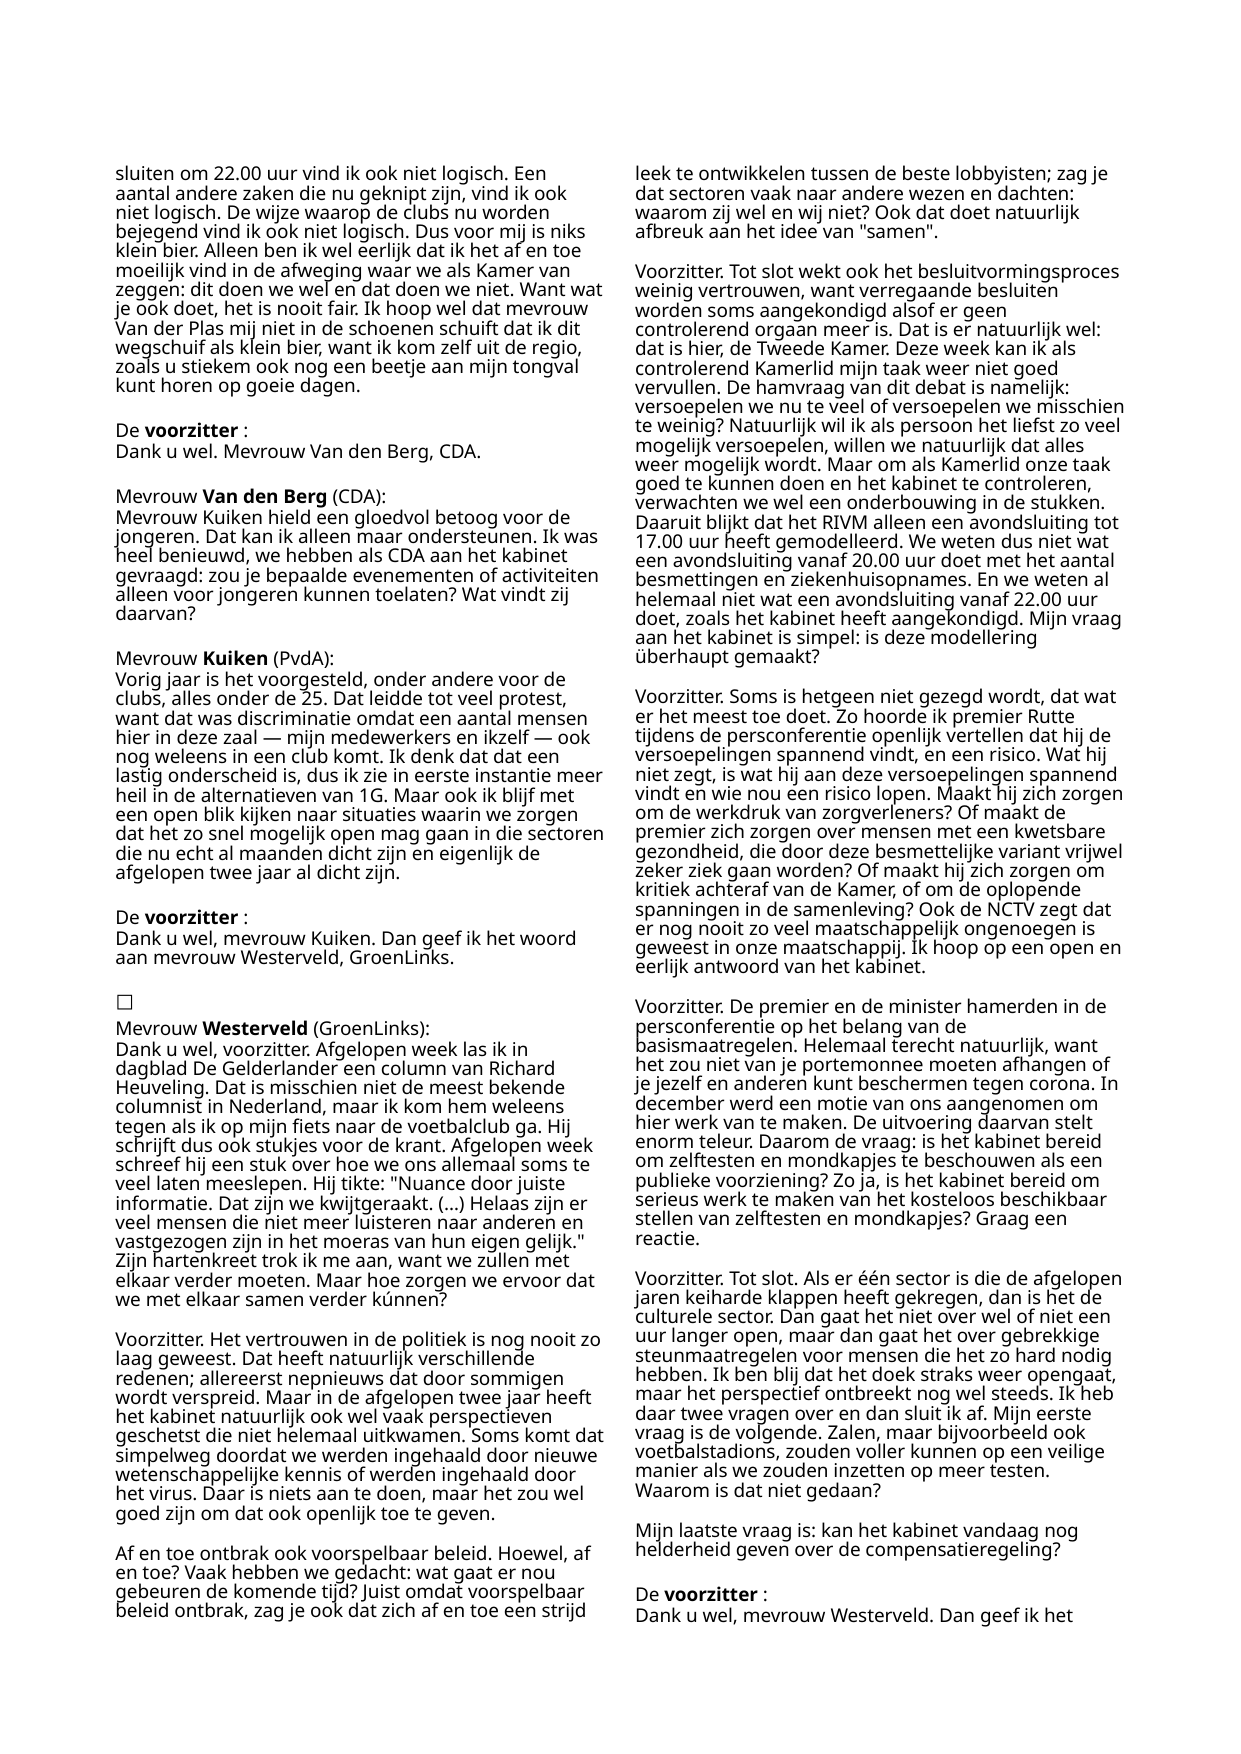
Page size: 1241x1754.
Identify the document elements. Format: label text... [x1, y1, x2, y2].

text Vorig jaar is het voorgesteld, onder andere voor de clubs, alles onder de 25. Dat leidde tot veel protest, want dat was discriminatie omdat een aantal mensen hier in deze zaal — mijn medewerkers en ikzelf — ook nog weleens in een club komt. Ik denk dat dat een lastig onderscheid is, dus ik zie in eerste instantie meer heil in de alternatieven van 1G. Maar ook ik blijf met een open blik kijken naar situaties waarin we zorgen dat het zo snel mogelijk open mag gaan in die sectoren die nu echt al maanden dicht zijn en eigenlijk de afgelopen twee jaar al dicht zijn. [115, 671, 605, 883]
text De voorzitter : [115, 904, 605, 930]
text Mijn laatste vraag is: kan het kabinet vandaag nog helderheid geven over de compensatieregeling? [635, 1522, 1125, 1560]
text Mevrouw Kuiken (PvdA): [115, 645, 605, 671]
text Voorzitter. Tot slot. Als er één sector is die de afgelopen jaren keiharde klappen heeft gekregen, dan is het de culturele sector. Dan gaat het niet over wel of niet een uur langer open, maar dan gaat het over gebrekkige steunmaatregelen voor mensen die het zo hard nodig hebben. Ik ben blij dat het doek straks weer opengaat, maar het perspectief ontbreekt nog wel steeds. Ik heb daar twee vragen over en dan sluit ik af. Mijn eerste vraag is de volgende. Zalen, maar bijvoorbeeld ook voetbalstadions, zouden voller kunnen op een veilige manier als we zouden inzetten op meer testen. Waarom is dat niet gedaan? [635, 1269, 1125, 1501]
text Dank u wel, mevrouw Kuiken. Dan geef ik het woord aan mevrouw Westerveld, GroenLinks. [115, 930, 605, 968]
text Voorzitter. Het vertrouwen in de politiek is nog nooit zo laag geweest. Dat heeft natuurlijk verschillende redenen; allereerst nepnieuws dat door sommigen wordt verspreid. Maar in de afgelopen twee jaar heeft het kabinet natuurlijk ook wel vaak perspectieven geschetst die niet helemaal uitkwamen. Soms komt dat simpelweg doordat we werden ingehaald door nieuwe wetenschappelijke kennis of werden ingehaald door het virus. Daar is niets aan te doen, maar het zou wel goed zijn om dat ook openlijk toe te geven. [115, 1331, 605, 1524]
text sluiten om 22.00 uur vind ik ook niet logisch. Een aantal andere zaken die nu geknipt zijn, vind ik ook niet logisch. De wijze waarop de clubs nu worden bejegend vind ik ook niet logisch. Dus voor mij is niks klein bier. Alleen ben ik wel eerlijk dat ik het af en toe moeilijk vind in de afweging waar we als Kamer van zeggen: dit doen we wel en dat doen we niet. Want wat je ook doet, het is nooit fair. Ik hoop wel dat mevrouw Van der Plas mij niet in de schoenen schuift dat ik dit wegschuif als klein bier, want ik kom zelf uit de regio, zoals u stiekem ook nog een beetje aan mijn tongval kunt horen op goeie dagen. [115, 165, 605, 397]
text De voorzitter : [115, 417, 605, 443]
text Dank u wel, mevrouw Westerveld. Dan geef ik het [635, 1607, 1125, 1626]
text Voorzitter. De premier en de minister hamerden in de persconferentie op het belang van de basismaatregelen. Helemaal terecht natuurlijk, want het zou niet van je portemonnee moeten afhangen of je jezelf en anderen kunt beschermen tegen corona. In december werd een motie van ons aangenomen om hier werk van te maken. De uitvoering daarvan stelt enorm teleur. Daarom de vraag: is het kabinet bereid om zelftesten en mondkapjes te beschouwen als een publieke voorziening? Zo ja, is het kabinet bereid om serieus werk te maken van het kosteloos beschikbaar stellen van zelftesten en mondkapjes? Graag een reactie. [635, 998, 1125, 1249]
text Mevrouw Kuiken hield een gloedvol betoog voor de jongeren. Dat kan ik alleen maar ondersteunen. Ik was heel benieuwd, we hebben als CDA aan het kabinet gevraagd: zou je bepaalde evenementen of activiteiten alleen voor jongeren kunnen toelaten? Wat vindt zij daarvan? [115, 509, 605, 624]
text Voorzitter. Soms is hetgeen niet gezegd wordt, dat wat er het meest toe doet. Zo hoorde ik premier Rutte tijdens de persconferentie openlijk vertellen dat hij de versoepelingen spannend vindt, en een risico. Wat hij niet zegt, is wat hij aan deze versoepelingen spannend vindt en wie nou een risico lopen. Maakt hij zich zorgen om de werkdruk van zorgverleners? Of maakt de premier zich zorgen over mensen met een kwetsbare gezondheid, die door deze besmettelijke variant vrijwel zeker ziek gaan worden? Of maakt hij zich zorgen om kritiek achteraf van de Kamer, of om de oplopende spanningen in de samenleving? Ook de NCTV zegt dat er nog nooit zo veel maatschappelijk ongenoegen is geweest in onze maatschappij. Ik hoop op een open en eerlijk antwoord van het kabinet. [635, 688, 1125, 978]
text Mevrouw Westerveld (GroenLinks): [115, 1015, 605, 1041]
text Dank u wel, voorzitter. Afgelopen week las ik in dagblad De Gelderlander een column van Richard Heuveling. Dat is misschien niet de meest bekende columnist in Nederland, maar ik kom hem weleens tegen als ik op mijn fiets naar de voetbalclub ga. Hij schrijft dus ook stukjes voor de krant. Afgelopen week schreef hij een stuk over hoe we ons allemaal soms te veel laten meeslepen. Hij tikte: "Nuance door juiste informatie. Dat zijn we kwijtgeraakt. (…) Helaas zijn er veel mensen die niet meer luisteren naar anderen en vastgezogen zijn in het moeras van hun eigen gelijk." Zijn hartenkreet trok ik me aan, want we zullen met elkaar verder moeten. Maar hoe zorgen we ervoor dat we met elkaar samen verder kúnnen? [115, 1041, 605, 1310]
text Dank u wel. Mevrouw Van den Berg, CDA. [115, 443, 605, 462]
text Mevrouw Van den Berg (CDA): [115, 483, 605, 509]
text Af en toe ontbrak ook voorspelbaar beleid. Hoewel, af en toe? Vaak hebben we gedacht: wat gaat er nou gebeuren de komende tijd? Juist omdat voorspelbaar beleid ontbrak, zag je ook dat zich af en toe een strijd [115, 1544, 605, 1622]
text Voorzitter. Tot slot wekt ook het besluitvormingsproces weinig vertrouwen, want verregaande besluiten worden soms aangekondigd alsof er geen controlerend orgaan meer is. Dat is er natuurlijk wel: dat is hier, de Tweede Kamer. Deze week kan ik als controlerend Kamerlid mijn taak weer niet goed vervullen. De hamvraag van dit debat is namelijk: versoepelen we nu te veel of versoepelen we misschien te weinig? Natuurlijk wil ik als persoon het liefst zo veel mogelijk versoepelen, willen we natuurlijk dat alles weer mogelijk wordt. Maar om als Kamerlid onze taak goed te kunnen doen en het kabinet te controleren, verwachten we wel een onderbouwing in de stukken. Daaruit blijkt dat het RIVM alleen een avondsluiting tot 17.00 uur heeft gemodelleerd. We weten dus niet wat een avondsluiting vanaf 20.00 uur doet met het aantal besmettingen en ziekenhuisopnames. En we weten al helemaal niet wat een avondsluiting vanaf 22.00 uur doet, zoals het kabinet heeft aangekondigd. Mijn vraag aan het kabinet is simpel: is deze modellering überhaupt gemaakt? [635, 263, 1125, 668]
text De voorzitter : [635, 1581, 1125, 1607]
text leek te ontwikkelen tussen de beste lobbyisten; zag je dat sectoren vaak naar andere wezen en dachten: waarom zij wel en wij niet? Ook dat doet natuurlijk afbreuk aan het idee van "samen". [635, 165, 1125, 242]
text ⬜ [115, 989, 605, 1015]
